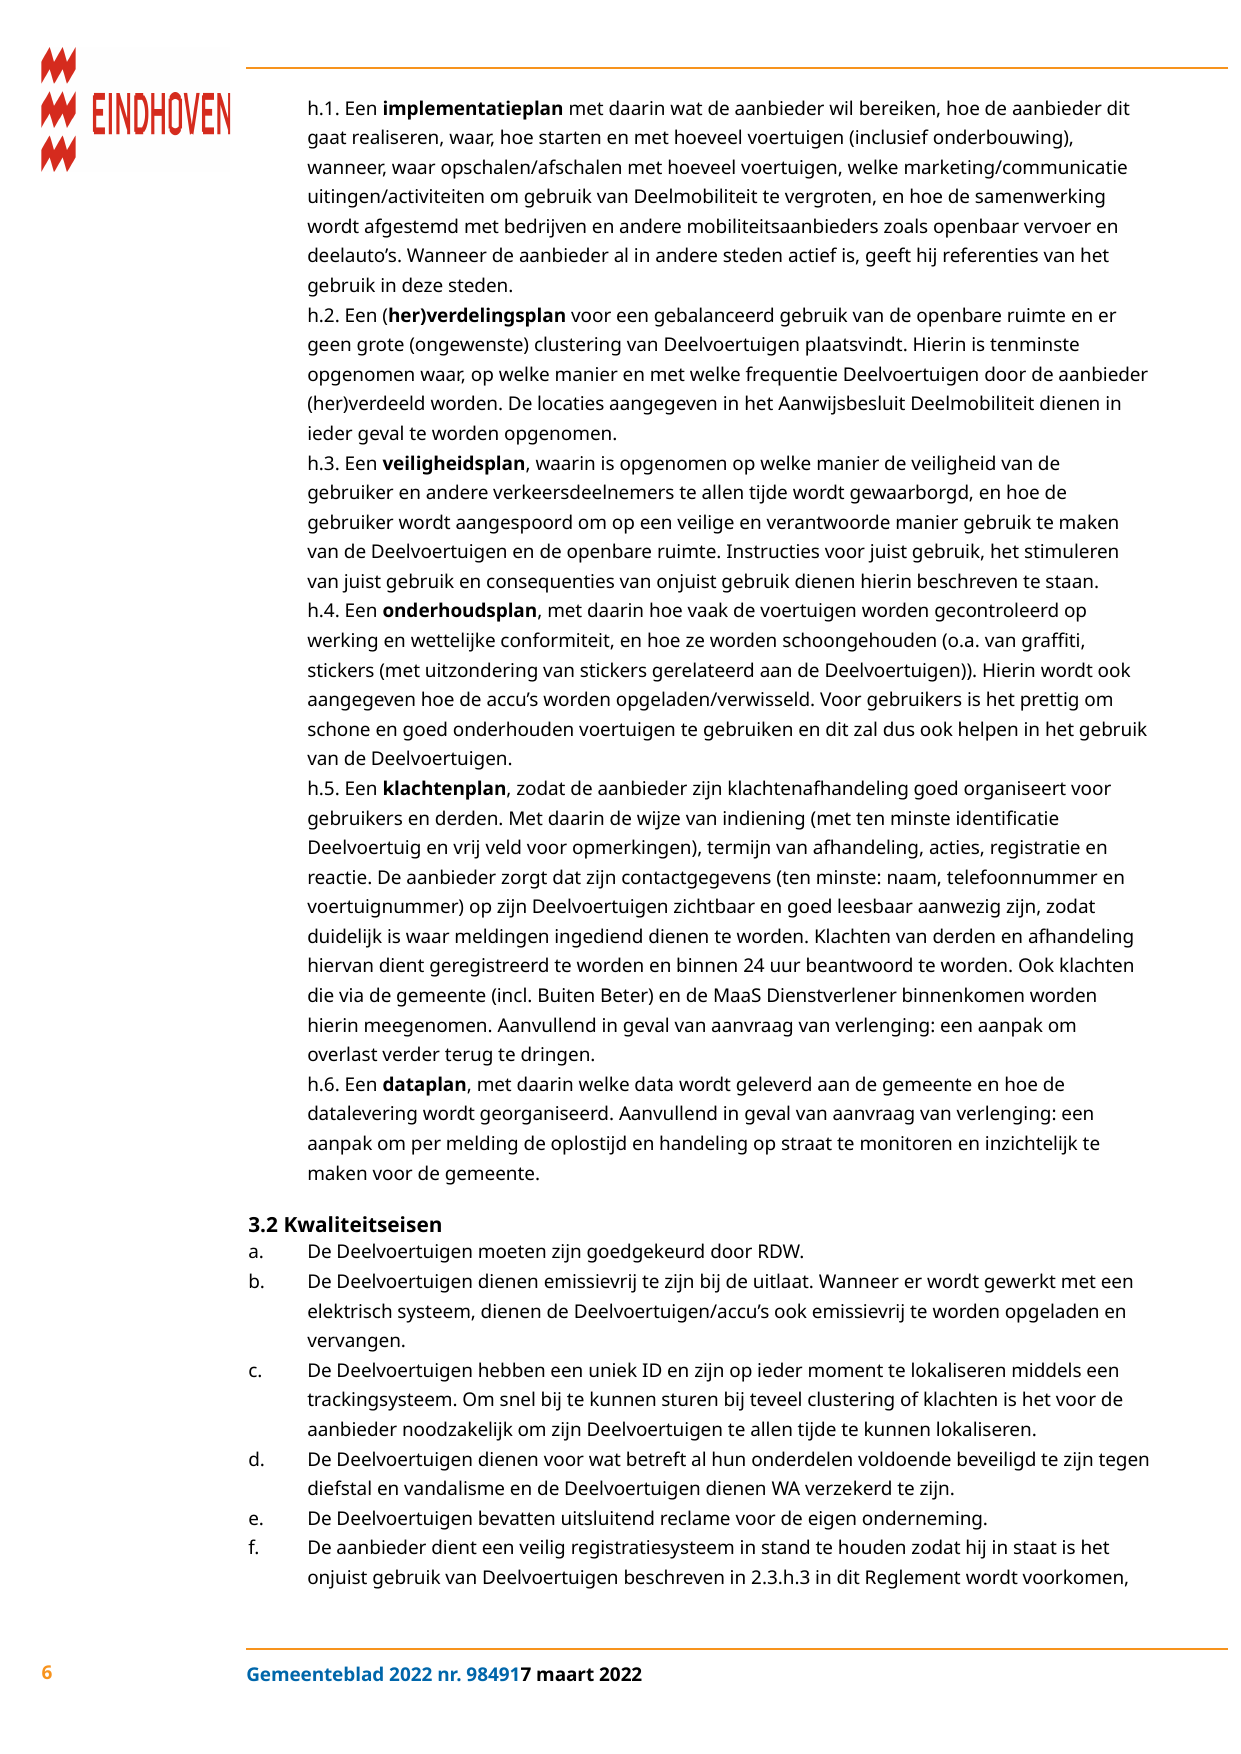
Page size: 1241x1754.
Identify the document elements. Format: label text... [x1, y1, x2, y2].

list h.3. Een veiligheidsplan, waarin is opgenomen op welke manier de veiligheid van de gebruiker en andere verkeersdeelnemers te allen tijde wordt gewaarborgd, en hoe de gebruiker wordt aangespoord om op een veilige en verantwoorde manier gebruik te maken van de Deelvoertuigen en de openbare ruimte. Instructies voor juist gebruik, het stimuleren van juist gebruik en consequenties van onjuist gebruik dienen hierin beschreven te staan. [248, 450, 1152, 594]
list h.5. Een klachtenplan, zodat de aanbieder zijn klachtenafhandeling goed organiseert voor gebruikers en derden. Met daarin de wijze van indiening (met ten minste identificatie Deelvoertuig en vrij veld voor opmerkingen), termijn van afhandeling, acties, registratie en reactie. De aanbieder zorgt dat zijn contactgegevens (ten minste: naam, telefoonnummer en voertuignummer) op zijn Deelvoertuigen zichtbaar en goed leesbaar aanwezig zijn, zodat duidelijk is waar meldingen ingediend dienen te worden. Klachten van derden en afhandeling hiervan dient geregistreerd te worden en binnen 24 uur beantwoord te worden. Ook klachten die via de gemeente (incl. Buiten Beter) en de MaaS Dienstverlener binnenkomen worden hierin meegenomen. Aanvullend in geval van aanvraag van verlenging: een aanpak om overlast verder terug te dringen. [248, 775, 1152, 1067]
list De aanbieder dient een veilig registratiesysteem in stand te houden zodat hij in staat is het onjuist gebruik van Deelvoertuigen beschreven in 2.3.h.3 in dit Reglement wordt voorkomen, [248, 1534, 1152, 1590]
picture [41, 47, 231, 172]
list h.6. Een dataplan, met daarin welke data wordt geleverd aan de gemeente en hoe de datalevering wordt georganiseerd. Aanvullend in geval van aanvraag van verlenging: een aanpak om per melding de oplostijd en handeling op straat te monitoren en inzichtelijk te maken voor de gemeente. [248, 1071, 1152, 1186]
list De Deelvoertuigen dienen voor wat betreft al hun onderdelen voldoende beveiligd te zijn tegen diefstal en vandalisme en de Deelvoertuigen dienen WA verzekerd te zijn. [248, 1446, 1152, 1501]
text 3.2 Kwaliteitseisen [248, 1210, 1152, 1239]
list De Deelvoertuigen hebben een uniek ID en zijn op ieder moment te lokaliseren middels een trackingsysteem. Om snel bij te kunnen sturen bij teveel clustering of klachten is het voor de aanbieder noodzakelijk om zijn Deelvoertuigen te allen tijde te kunnen lokaliseren. [248, 1357, 1152, 1442]
list De Deelvoertuigen dienen emissievrij te zijn bij de uitlaat. Wanneer er wordt gewerkt met een elektrisch systeem, dienen de Deelvoertuigen/accu’s ook emissievrij te worden opgeladen en vervangen. [248, 1268, 1152, 1353]
list h.2. Een (her)verdelingsplan voor een gebalanceerd gebruik van de openbare ruimte en er geen grote (ongewenste) clustering van Deelvoertuigen plaatsvindt. Hierin is tenminste opgenomen waar, op welke manier en met welke frequentie Deelvoertuigen door de aanbieder (her)verdeeld worden. De locaties aangegeven in het Aanwijsbesluit Deelmobiliteit dienen in ieder geval te worden opgenomen. [248, 302, 1152, 446]
list De Deelvoertuigen bevatten uitsluitend reclame voor de eigen onderneming. [248, 1505, 1152, 1531]
list h.1. Een implementatieplan met daarin wat de aanbieder wil bereiken, hoe de aanbieder dit gaat realiseren, waar, hoe starten en met hoeveel voertuigen (inclusief onderbouwing), wanneer, waar opschalen/afschalen met hoeveel voertuigen, welke marketing/communicatie uitingen/activiteiten om gebruik van Deelmobiliteit te vergroten, en hoe de samenwerking wordt afgestemd met bedrijven en andere mobiliteitsaanbieders zoals openbaar vervoer en deelauto’s. Wanneer de aanbieder al in andere steden actief is, geeft hij referenties van het gebruik in deze steden. [248, 95, 1152, 298]
list De Deelvoertuigen moeten zijn goedgekeurd door RDW. [248, 1239, 1152, 1264]
list h.4. Een onderhoudsplan, met daarin hoe vaak de voertuigen worden gecontroleerd op werking en wettelijke conformiteit, en hoe ze worden schoongehouden (o.a. van graffiti, stickers (met uitzondering van stickers gerelateerd aan de Deelvoertuigen)). Hierin wordt ook aangegeven hoe de accu’s worden opgeladen/verwisseld. Voor gebruikers is het prettig om schone en goed onderhouden voertuigen te gebruiken en dit zal dus ook helpen in het gebruik van de Deelvoertuigen. [248, 598, 1152, 771]
